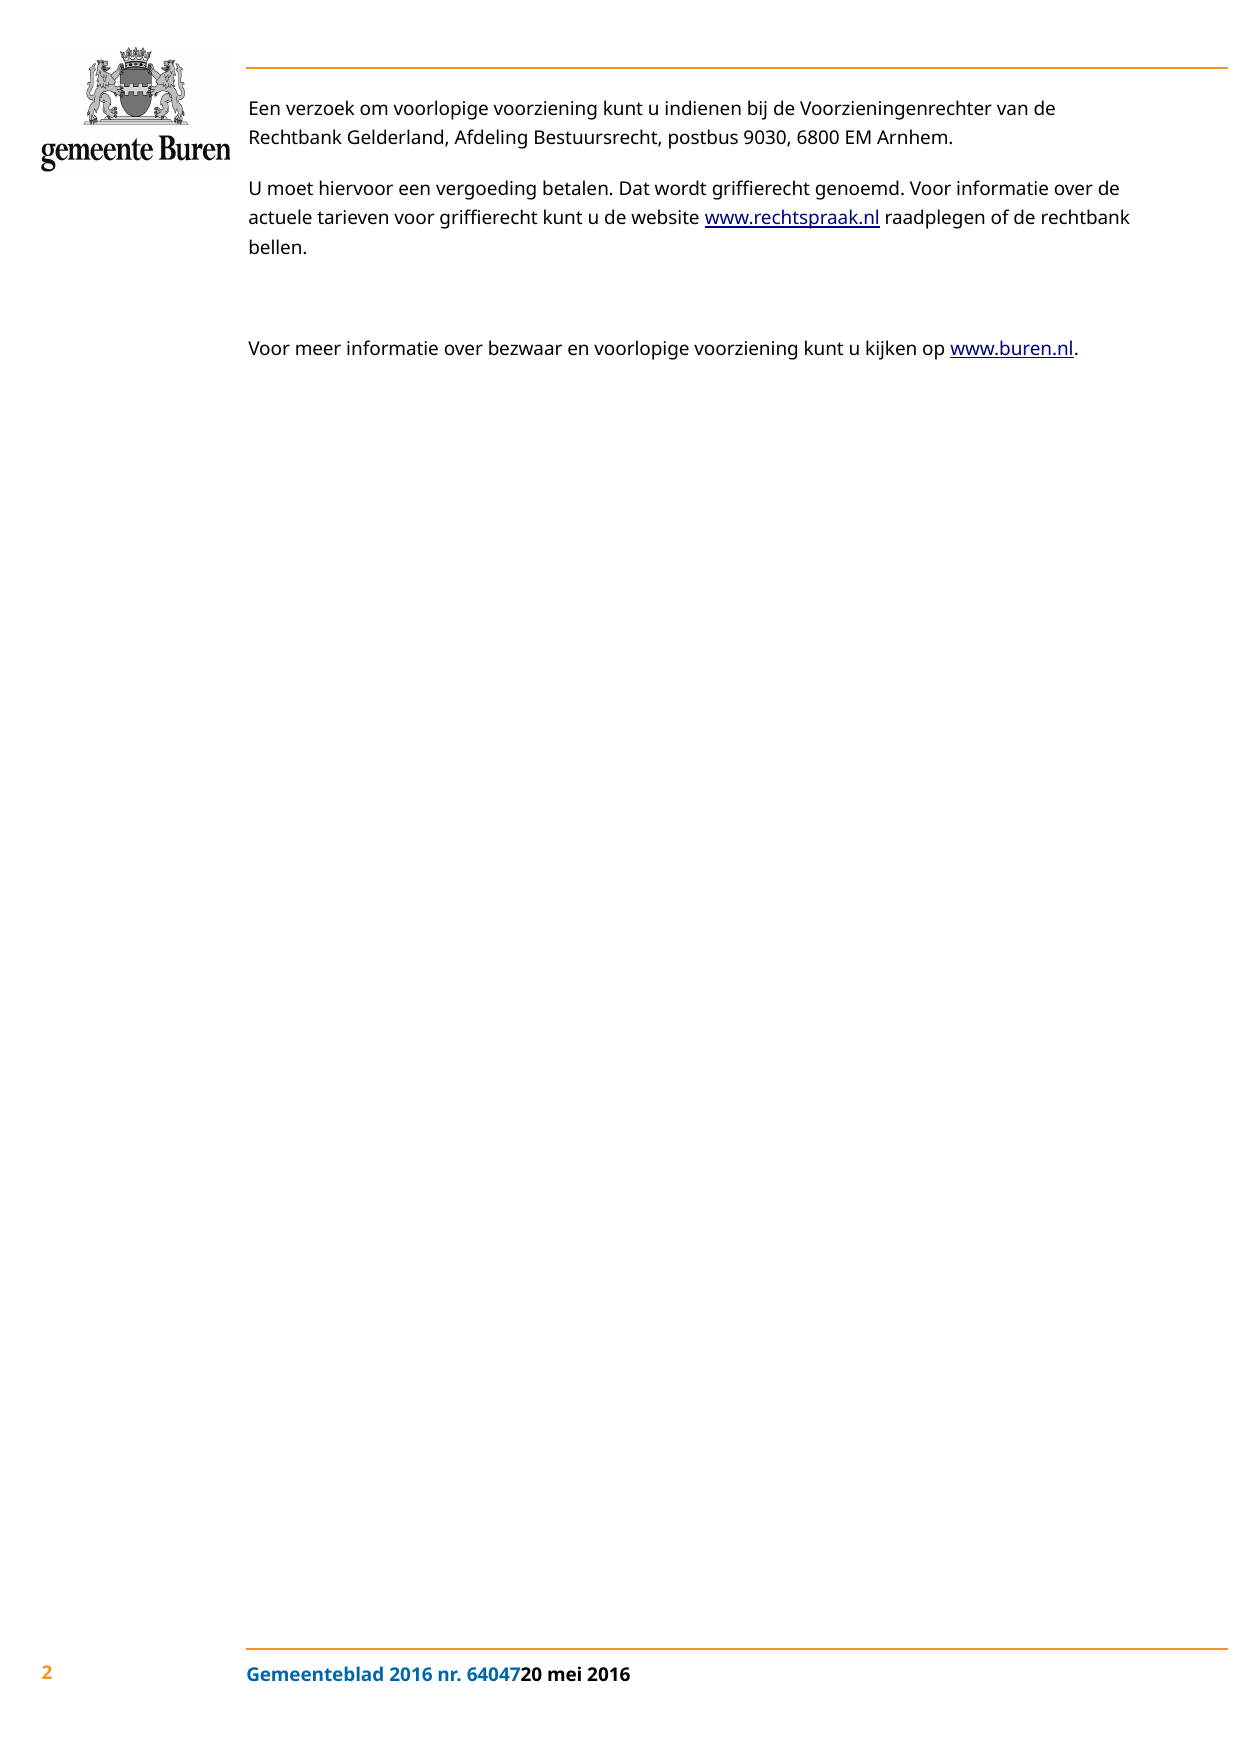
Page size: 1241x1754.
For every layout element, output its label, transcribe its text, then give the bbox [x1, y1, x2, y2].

picture [41, 47, 231, 172]
text U moet hiervoor een vergoeding betalen. Dat wordt griffierecht genoemd. Voor informatie over de actuele tarieven voor griffierecht kunt u de website www.rechtspraak.nl raadplegen of de rechtbank bellen. [248, 175, 1152, 260]
text Een verzoek om voorlopige voorziening kunt u indienen bij de Voorzieningenrechter van de Rechtbank Gelderland, Afdeling Bestuursrecht, postbus 9030, 6800 EM Arnhem. [248, 95, 1152, 150]
text Voor meer informatie over bezwaar en voorlopige voorziening kunt u kijken op www.buren.nl. [248, 335, 1152, 361]
